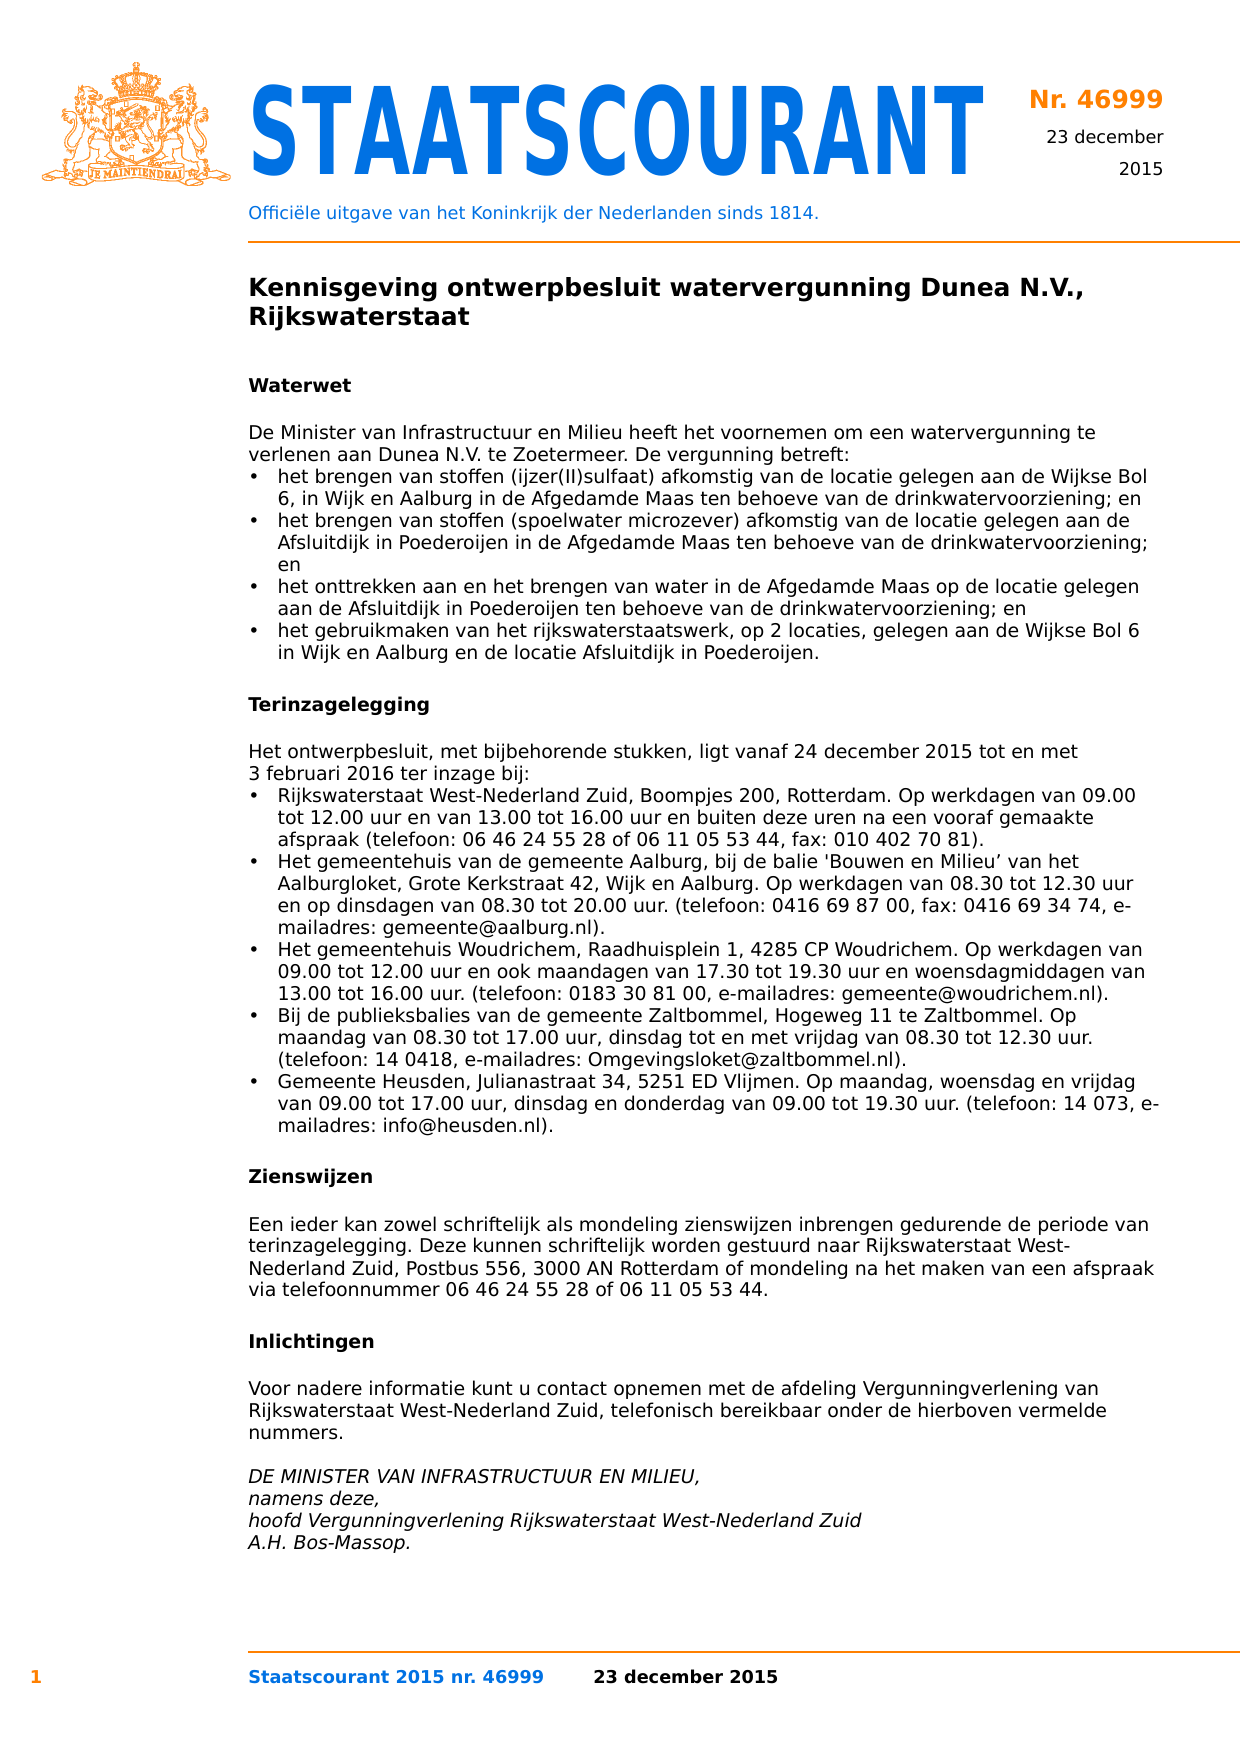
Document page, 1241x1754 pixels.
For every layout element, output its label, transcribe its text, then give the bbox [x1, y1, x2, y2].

text Een ieder kan zowel schriftelijk als mondeling zienswijzen inbrengen gedurende de periode van terinzagelegging. Deze kunnen schriftelijk worden gestuurd naar Rijkswaterstaat West-Nederland Zuid, Postbus 556, 3000 AN Rotterdam of mondeling na het maken van een afspraak via telefoonnummer 06 46 24 55 28 of 06 11 05 53 44. [248, 1213, 1163, 1301]
table_cell 23 december [998, 121, 1240, 153]
text • het gebruikmaken van het rijkswaterstaatswerk, op 2 locaties, gelegen aan de Wijkse Bol 6 in Wijk en Aalburg en de locatie Afsluitdijk in Poederoijen. [248, 620, 1163, 664]
text • Het gemeentehuis Woudrichem, Raadhuisplein 1, 4285 CP Woudrichem. Op werkdagen van 09.00 tot 12.00 uur en ook maandagen van 17.30 tot 19.30 uur en woensdagmiddagen van 13.00 tot 16.00 uur. (telefoon: 0183 30 81 00, e-mailadres: gemeente@woudrichem.nl). [248, 939, 1163, 1004]
text Voor nadere informatie kunt u contact opnemen met de afdeling Vergunningverlening van Rijkswaterstaat West-Nederland Zuid, telefonisch bereikbaar onder de hierboven vermelde nummers. [248, 1378, 1163, 1444]
subtitle Inlichtingen [248, 1331, 1163, 1353]
text • Het gemeentehuis van de gemeente Aalburg, bij de balie 'Bouwen en Milieu’ van het Aalburgloket, Grote Kerkstraat 42, Wijk en Aalburg. Op werkdagen van 08.30 tot 12.30 uur en op dinsdagen van 08.30 tot 20.00 uur. (telefoon: 0416 69 87 00, fax: 0416 69 34 74, e-mailadres: gemeente@aalburg.nl). [248, 851, 1163, 939]
text • het onttrekken aan en het brengen van water in de Afgedamde Maas op de locatie gelegen aan de Afsluitdijk in Poederoijen ten behoeve van de drinkwatervoorziening; en [248, 576, 1163, 620]
text • het brengen van stoffen (ijzer(II)sulfaat) afkomstig van de locatie gelegen aan de Wijkse Bol 6, in Wijk en Aalburg in de Afgedamde Maas ten behoeve van de drinkwatervoorziening; en [248, 466, 1163, 510]
text • Bij de publieksbalies van de gemeente Zaltbommel, Hogeweg 11 te Zaltbommel. Op maandag van 08.30 tot 17.00 uur, dinsdag tot en met vrijdag van 08.30 tot 12.30 uur. (telefoon: 14 0418, e-mailadres: Omgevingsloket@zaltbommel.nl). [248, 1004, 1163, 1071]
subtitle Terinzagelegging [248, 694, 1163, 716]
table_header STAATSCOURANT [248, 62, 998, 203]
text • Rijkswaterstaat West-Nederland Zuid, Boompjes 200, Rotterdam. Op werkdagen van 09.00 tot 12.00 uur en van 13.00 tot 16.00 uur en buiten deze uren na een vooraf gemaakte afspraak (telefoon: 06 46 24 55 28 of 06 11 05 53 44, fax: 010 402 70 81). [248, 785, 1163, 851]
text • het brengen van stoffen (spoelwater microzever) afkomstig van de locatie gelegen aan de Afsluitdijk in Poederoijen in de Afgedamde Maas ten behoeve van de drinkwatervoorziening; en [248, 510, 1163, 576]
picture [41, 62, 231, 186]
text DE MINISTER VAN INFRASTRUCTUUR EN MILIEU, namens deze, hoofd Vergunningverlening Rijkswaterstaat West-Nederland Zuid A.H. Bos-Massop. [248, 1466, 1163, 1554]
text De Minister van Infrastructuur en Milieu heeft het voornemen om een watervergunning te verlenen aan Dunea N.V. te Zoetermeer. De vergunning betreft: [248, 422, 1163, 466]
table_header [25, 62, 248, 241]
table_header Nr. 46999 [998, 62, 1240, 121]
subtitle Waterwet [248, 375, 1163, 397]
text • Gemeente Heusden, Julianastraat 34, 5251 ED Vlijmen. Op maandag, woensdag en vrijdag van 09.00 tot 17.00 uur, dinsdag en donderdag van 09.00 tot 19.30 uur. (telefoon: 14 073, e-mailadres: info@heusden.nl). [248, 1071, 1163, 1136]
subtitle Kennisgeving ontwerpbesluit watervergunning Dunea N.V., Rijkswaterstaat [248, 273, 1163, 331]
table_cell Officiële uitgave van het Koninkrijk der Nederlanden sinds 1814. [248, 203, 1240, 241]
subtitle Zienswijzen [248, 1166, 1163, 1188]
text Het ontwerpbesluit, met bijbehorende stukken, ligt vanaf 24 december 2015 tot en met 3 februari 2016 ter inzage bij: [248, 741, 1163, 785]
table_cell 2015 [998, 153, 1240, 203]
